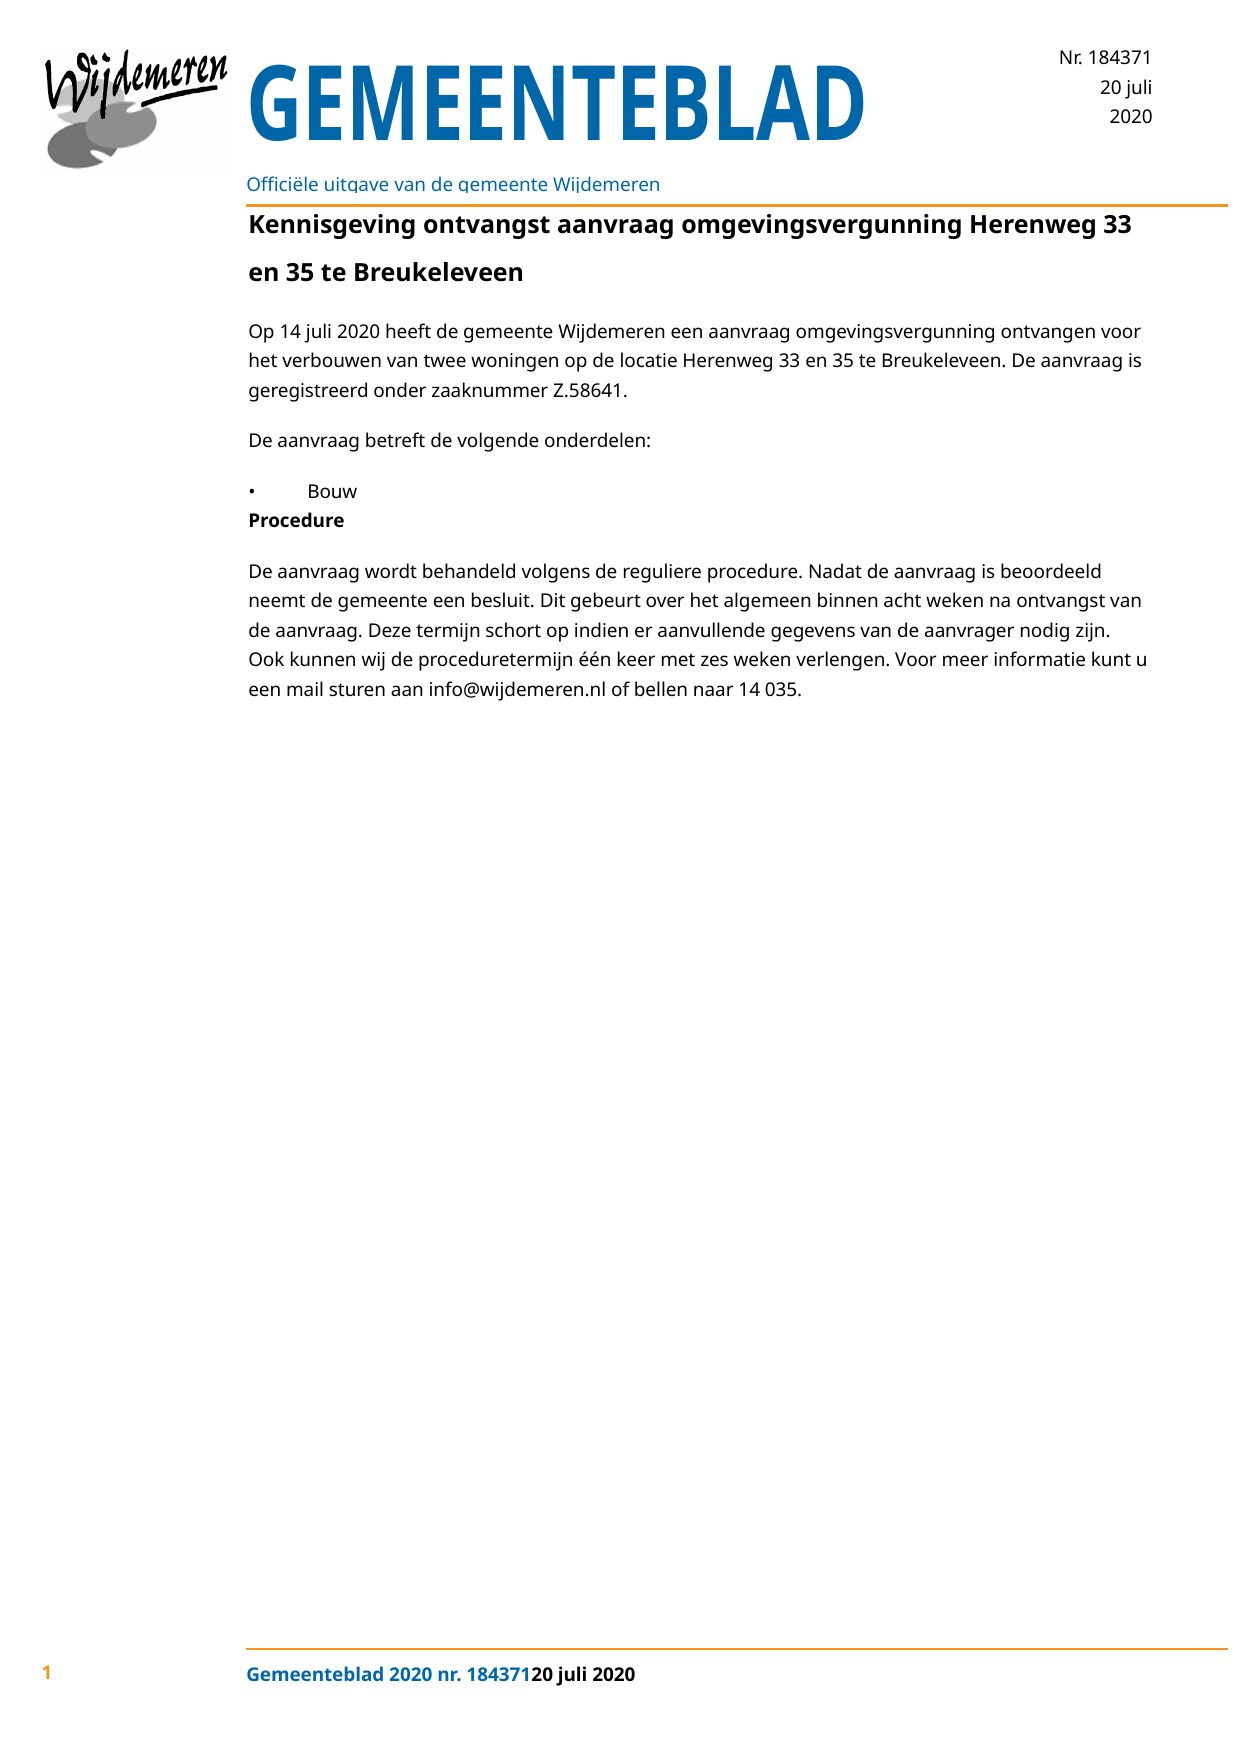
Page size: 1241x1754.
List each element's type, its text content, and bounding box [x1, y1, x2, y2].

text Op 14 juli 2020 heeft de gemeente Wijdemeren een aanvraag omgevingsvergunning ontvangen voor het verbouwen van twee woningen op de locatie Herenweg 33 en 35 te Breukeleveen. De aanvraag is geregistreerd onder zaaknummer Z.58641. [248, 318, 1152, 403]
text De aanvraag betreft de volgende onderdelen: [248, 427, 1152, 453]
text Procedure [248, 507, 1152, 533]
text De aanvraag wordt behandeld volgens de reguliere procedure. Nadat de aanvraag is beoordeeld neemt de gemeente een besluit. Dit gebeurt over het algemeen binnen acht weken na ontvangst van de aanvraag. Deze termijn schort op indien er aanvullende gegevens van de aanvrager nodig zijn. Ook kunnen wij de proceduretermijn één keer met zes weken verlengen. Voor meer informatie kunt u een mail sturen aan info@wijdemeren.nl of bellen naar 14 035. [248, 558, 1152, 702]
text Kennisgeving ontvangst aanvraag omgevingsvergunning Herenweg 33 en 35 te Breukeleveen [248, 207, 1152, 288]
picture [41, 47, 231, 172]
list Bouw [248, 478, 1152, 504]
